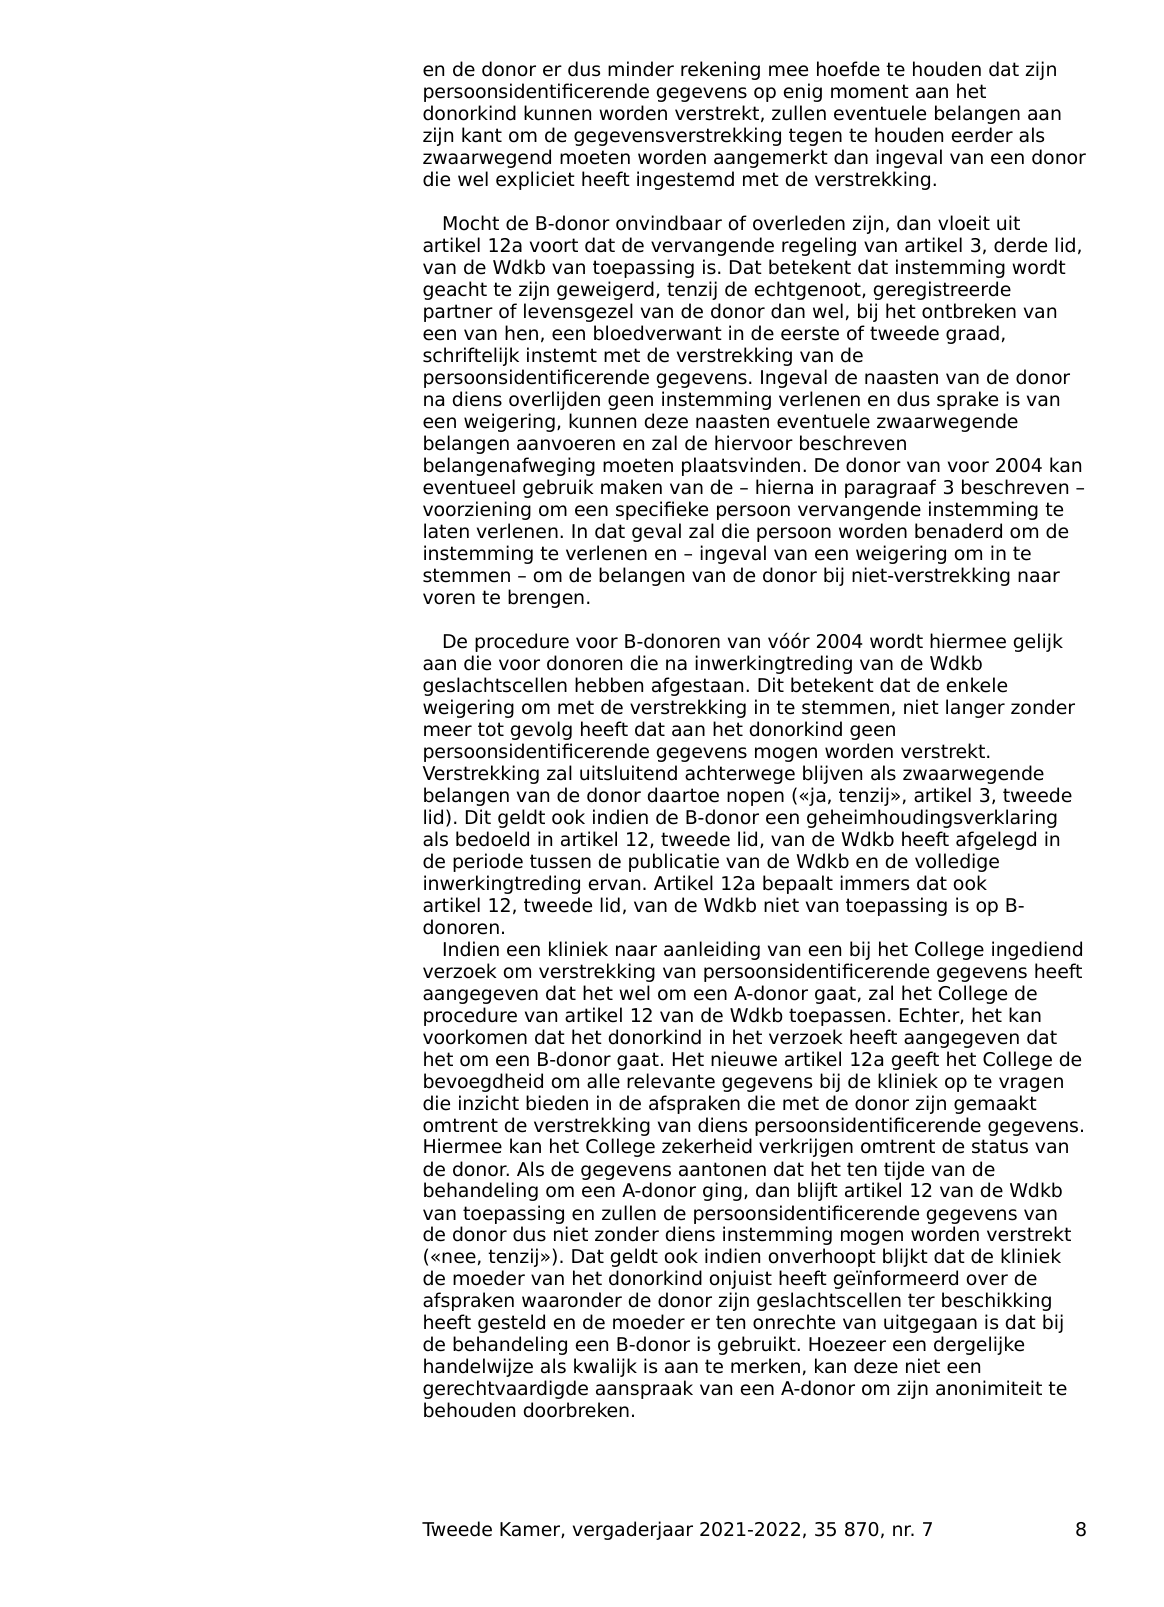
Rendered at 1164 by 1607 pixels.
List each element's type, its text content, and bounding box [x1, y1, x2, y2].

text De procedure voor B-donoren van vóór 2004 wordt hiermee gelijk aan die voor donoren die na inwerkingtreding van de Wdkb geslachtscellen hebben afgestaan. Dit betekent dat de enkele weigering om met de verstrekking in te stemmen, niet langer zonder meer tot gevolg heeft dat aan het donorkind geen persoonsidentificerende gegevens mogen worden verstrekt. Verstrekking zal uitsluitend achterwege blijven als zwaarwegende belangen van de donor daartoe nopen («ja, tenzij», artikel 3, tweede lid). Dit geldt ook indien de B-donor een geheimhoudingsverklaring als bedoeld in artikel 12, tweede lid, van de Wdkb heeft afgelegd in de periode tussen de publicatie van de Wdkb en de volledige inwerkingtreding ervan. Artikel 12a bepaalt immers dat ook artikel 12, tweede lid, van de Wdkb niet van toepassing is op B-donoren. [422, 631, 1087, 939]
text Indien een kliniek naar aanleiding van een bij het College ingediend verzoek om verstrekking van persoonsidentificerende gegevens heeft aangegeven dat het wel om een A-donor gaat, zal het College de procedure van artikel 12 van de Wdkb toepassen. Echter, het kan voorkomen dat het donorkind in het verzoek heeft aangegeven dat het om een B-donor gaat. Het nieuwe artikel 12a geeft het College de bevoegdheid om alle relevante gegevens bij de kliniek op te vragen die inzicht bieden in de afspraken die met de donor zijn gemaakt omtrent de verstrekking van diens persoonsidentificerende gegevens. Hiermee kan het College zekerheid verkrijgen omtrent de status van de donor. Als de gegevens aantonen dat het ten tijde van de behandeling om een A-donor ging, dan blijft artikel 12 van de Wdkb van toepassing en zullen de persoonsidentificerende gegevens van de donor dus niet zonder diens instemming mogen worden verstrekt («nee, tenzij»). Dat geldt ook indien onverhoopt blijkt dat de kliniek de moeder van het donorkind onjuist heeft geïnformeerd over de afspraken waaronder de donor zijn geslachtscellen ter beschikking heeft gesteld en de moeder er ten onrechte van uitgegaan is dat bij de behandeling een B-donor is gebruikt. Hoezeer een dergelijke handelwijze als kwalijk is aan te merken, kan deze niet een gerechtvaardigde aanspraak van een A-donor om zijn anonimiteit te behouden doorbreken. [422, 939, 1087, 1422]
text Mocht de B-donor onvindbaar of overleden zijn, dan vloeit uit artikel 12a voort dat de vervangende regeling van artikel 3, derde lid, van de Wdkb van toepassing is. Dat betekent dat instemming wordt geacht te zijn geweigerd, tenzij de echtgenoot, geregistreerde partner of levensgezel van de donor dan wel, bij het ontbreken van een van hen, een bloedverwant in de eerste of tweede graad, schriftelijk instemt met de verstrekking van de persoonsidentificerende gegevens. Ingeval de naasten van de donor na diens overlijden geen instemming verlenen en dus sprake is van een weigering, kunnen deze naasten eventuele zwaarwegende belangen aanvoeren en zal de hiervoor beschreven belangenafweging moeten plaatsvinden. De donor van voor 2004 kan eventueel gebruik maken van de – hierna in paragraaf 3 beschreven – voorziening om een specifieke persoon vervangende instemming te laten verlenen. In dat geval zal die persoon worden benaderd om de instemming te verlenen en – ingeval van een weigering om in te stemmen – om de belangen van de donor bij niet-verstrekking naar voren te brengen. [422, 213, 1087, 609]
text en de donor er dus minder rekening mee hoefde te houden dat zijn persoonsidentificerende gegevens op enig moment aan het donorkind kunnen worden verstrekt, zullen eventuele belangen aan zijn kant om de gegevensverstrekking tegen te houden eerder als zwaarwegend moeten worden aangemerkt dan ingeval van een donor die wel expliciet heeft ingestemd met de verstrekking. [422, 59, 1087, 191]
